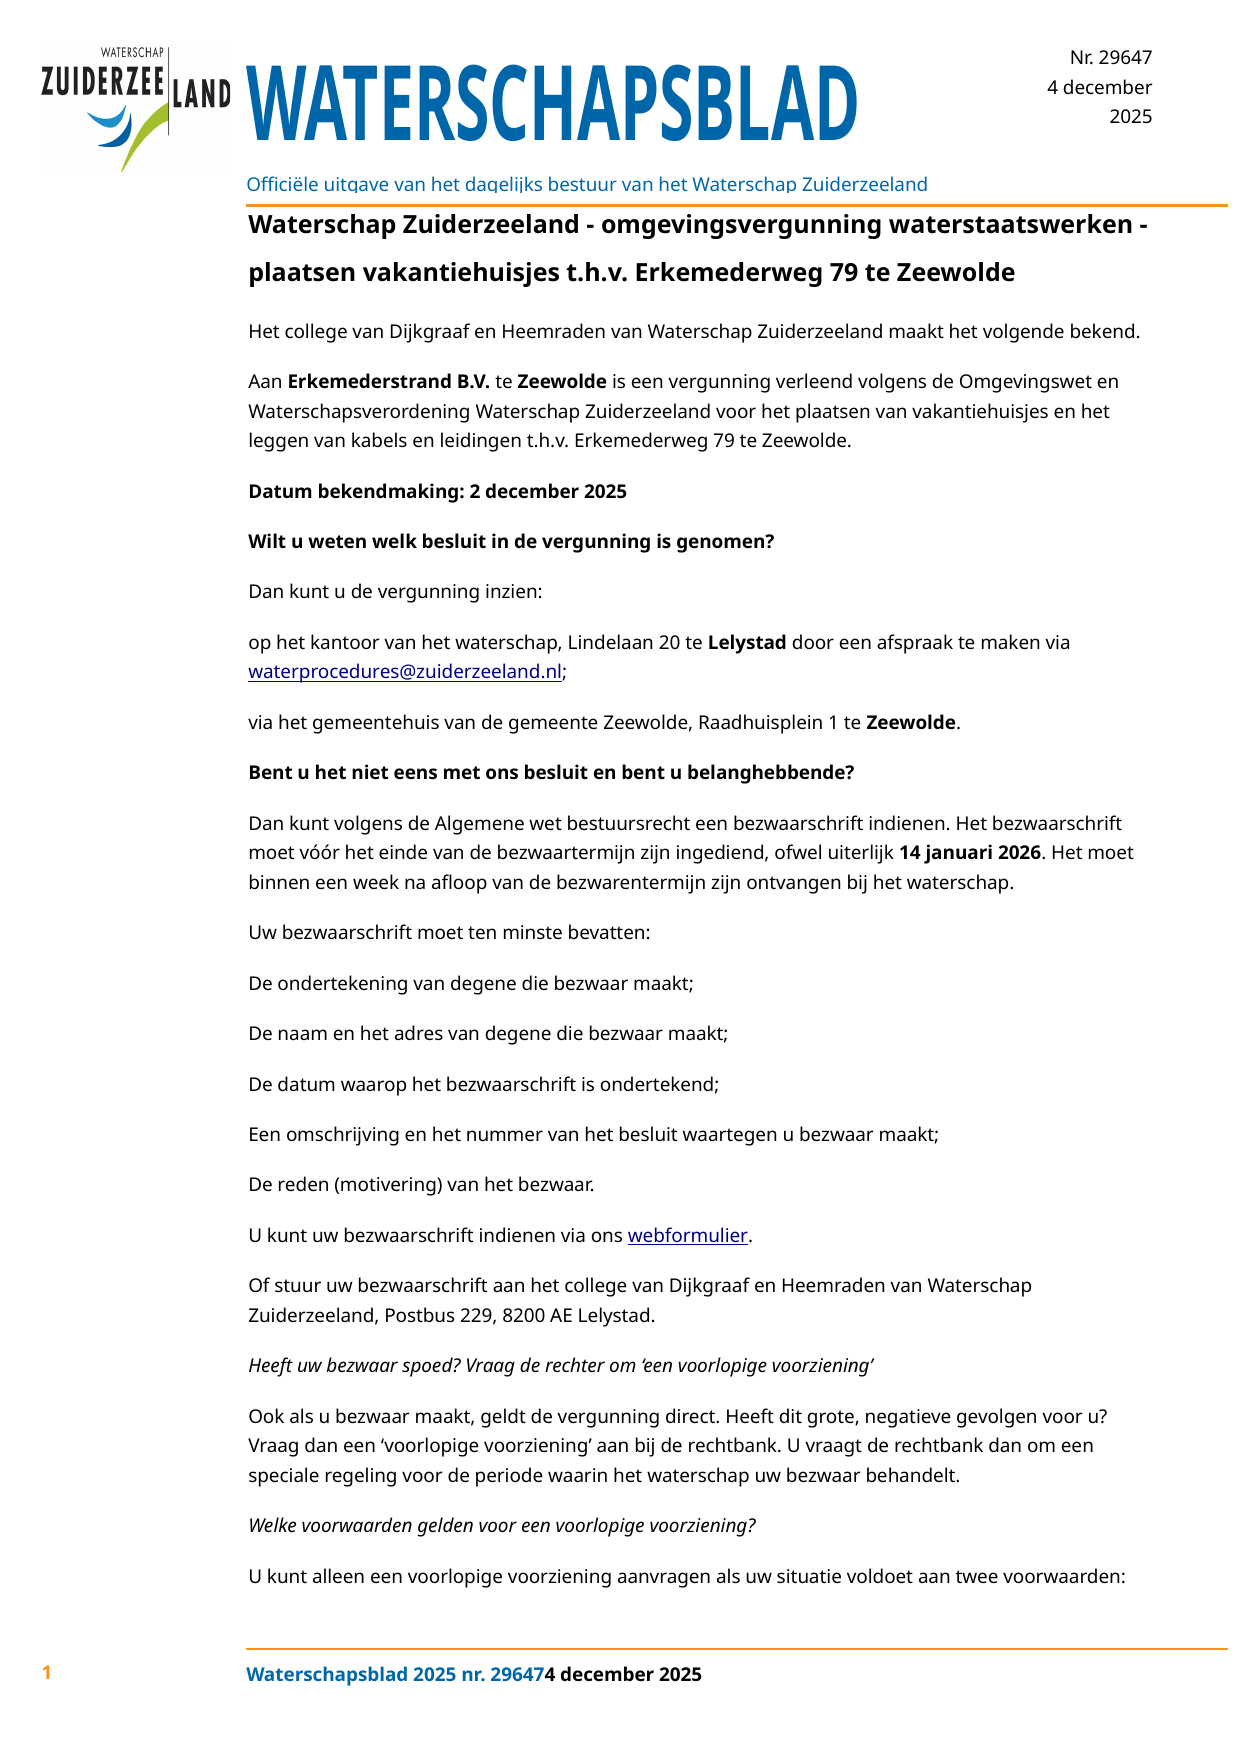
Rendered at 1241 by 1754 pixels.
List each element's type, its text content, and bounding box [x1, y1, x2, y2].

text Dan kunt volgens de Algemene wet bestuursrecht een bezwaarschrift indienen. Het bezwaarschrift moet vóór het einde van de bezwaartermijn zijn ingediend, ofwel uiterlijk 14 januari 2026. Het moet binnen een week na afloop van de bezwarentermijn zijn ontvangen bij het waterschap. [248, 810, 1152, 895]
text Waterschap Zuiderzeeland - omgevingsvergunning waterstaatswerken - plaatsen vakantiehuisjes t.h.v. Erkemederweg 79 te Zeewolde [248, 207, 1152, 288]
text De datum waarop het bezwaarschrift is ondertekend; [248, 1071, 1152, 1097]
text Wilt u weten welk besluit in de vergunning is genomen? [248, 528, 1152, 554]
text Bent u het niet eens met ons besluit en bent u belanghebbende? [248, 759, 1152, 785]
text op het kantoor van het waterschap, Lindelaan 20 te Lelystad door een afspraak te maken via waterprocedures@zuiderzeeland.nl; [248, 629, 1152, 684]
text Heeft uw bezwaar spoed? Vraag de rechter om ‘een voorlopige voorziening’ [248, 1352, 1152, 1378]
text via het gemeentehuis van de gemeente Zeewolde, Raadhuisplein 1 te Zeewolde. [248, 709, 1152, 735]
text U kunt uw bezwaarschrift indienen via ons webformulier. [248, 1222, 1152, 1248]
text Dan kunt u de vergunning inzien: [248, 579, 1152, 604]
text De reden (motivering) van het bezwaar. [248, 1172, 1152, 1197]
text Het college van Dijkgraaf en Heemraden van Waterschap Zuiderzeeland maakt het volgende bekend. [248, 318, 1152, 344]
text Datum bekendmaking: 2 december 2025 [248, 478, 1152, 504]
picture [41, 47, 231, 172]
text De naam en het adres van degene die bezwaar maakt; [248, 1020, 1152, 1046]
text Welke voorwaarden gelden voor een voorlopige voorziening? [248, 1512, 1152, 1538]
text Aan Erkemederstrand B.V. te Zeewolde is een vergunning verleend volgens de Omgevingswet en Waterschapsverordening Waterschap Zuiderzeeland voor het plaatsen van vakantiehuisjes en het leggen van kabels en leidingen t.h.v. Erkemederweg 79 te Zeewolde. [248, 368, 1152, 453]
text Of stuur uw bezwaarschrift aan het college van Dijkgraaf en Heemraden van Waterschap Zuiderzeeland, Postbus 229, 8200 AE Lelystad. [248, 1272, 1152, 1328]
text U kunt alleen een voorlopige voorziening aanvragen als uw situatie voldoet aan twee voorwaarden: [248, 1563, 1152, 1589]
text Uw bezwaarschrift moet ten minste bevatten: [248, 919, 1152, 945]
text Een omschrijving en het nummer van het besluit waartegen u bezwaar maakt; [248, 1121, 1152, 1147]
text De ondertekening van degene die bezwaar maakt; [248, 970, 1152, 996]
text Ook als u bezwaar maakt, geldt de vergunning direct. Heeft dit grote, negatieve gevolgen voor u? Vraag dan een ‘voorlopige voorziening’ aan bij de rechtbank. U vraagt de rechtbank dan om een speciale regeling voor de periode waarin het waterschap uw bezwaar behandelt. [248, 1403, 1152, 1488]
